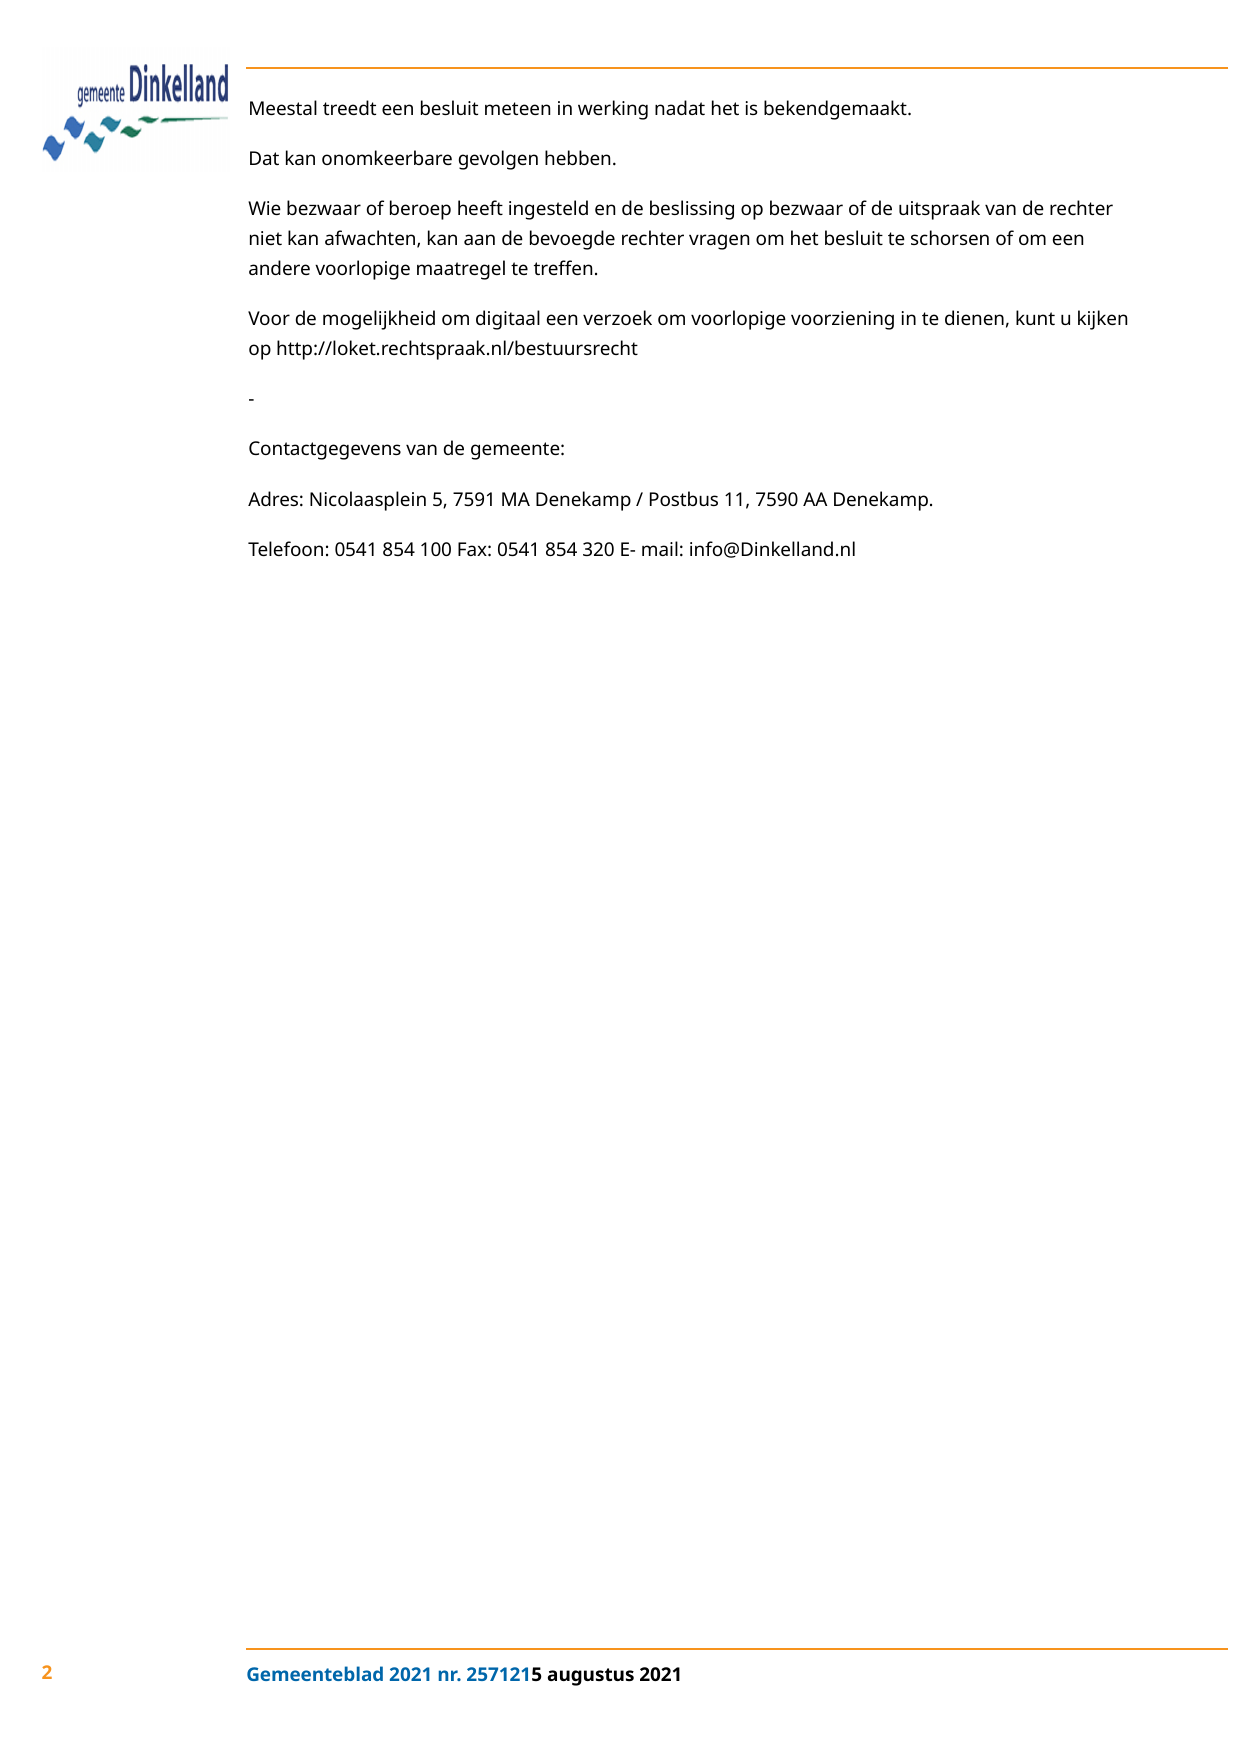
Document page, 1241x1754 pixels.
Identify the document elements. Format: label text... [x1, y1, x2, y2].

text - [248, 385, 1152, 411]
text Wie bezwaar of beroep heeft ingesteld en de beslissing op bezwaar of de uitspraak van de rechter niet kan afwachten, kan aan de bevoegde rechter vragen om het besluit te schorsen of om een andere voorlopige maatregel te treffen. [248, 196, 1152, 281]
text Adres: Nicolaasplein 5, 7591 MA Denekamp / Postbus 11, 7590 AA Denekamp. [248, 486, 1152, 512]
text Meestal treedt een besluit meteen in werking nadat het is bekendgemaakt. [248, 95, 1152, 121]
text Voor de mogelijkheid om digitaal een verzoek om voorlopige voorziening in te dienen, kunt u kijken op http://loket.rechtspraak.nl/bestuursrecht [248, 305, 1152, 361]
text Dat kan onomkeerbare gevolgen hebben. [248, 145, 1152, 171]
picture [41, 47, 231, 172]
text Telefoon: 0541 854 100 Fax: 0541 854 320 E- mail: info@Dinkelland.nl [248, 536, 1152, 562]
text Contactgegevens van de gemeente: [248, 436, 1152, 461]
